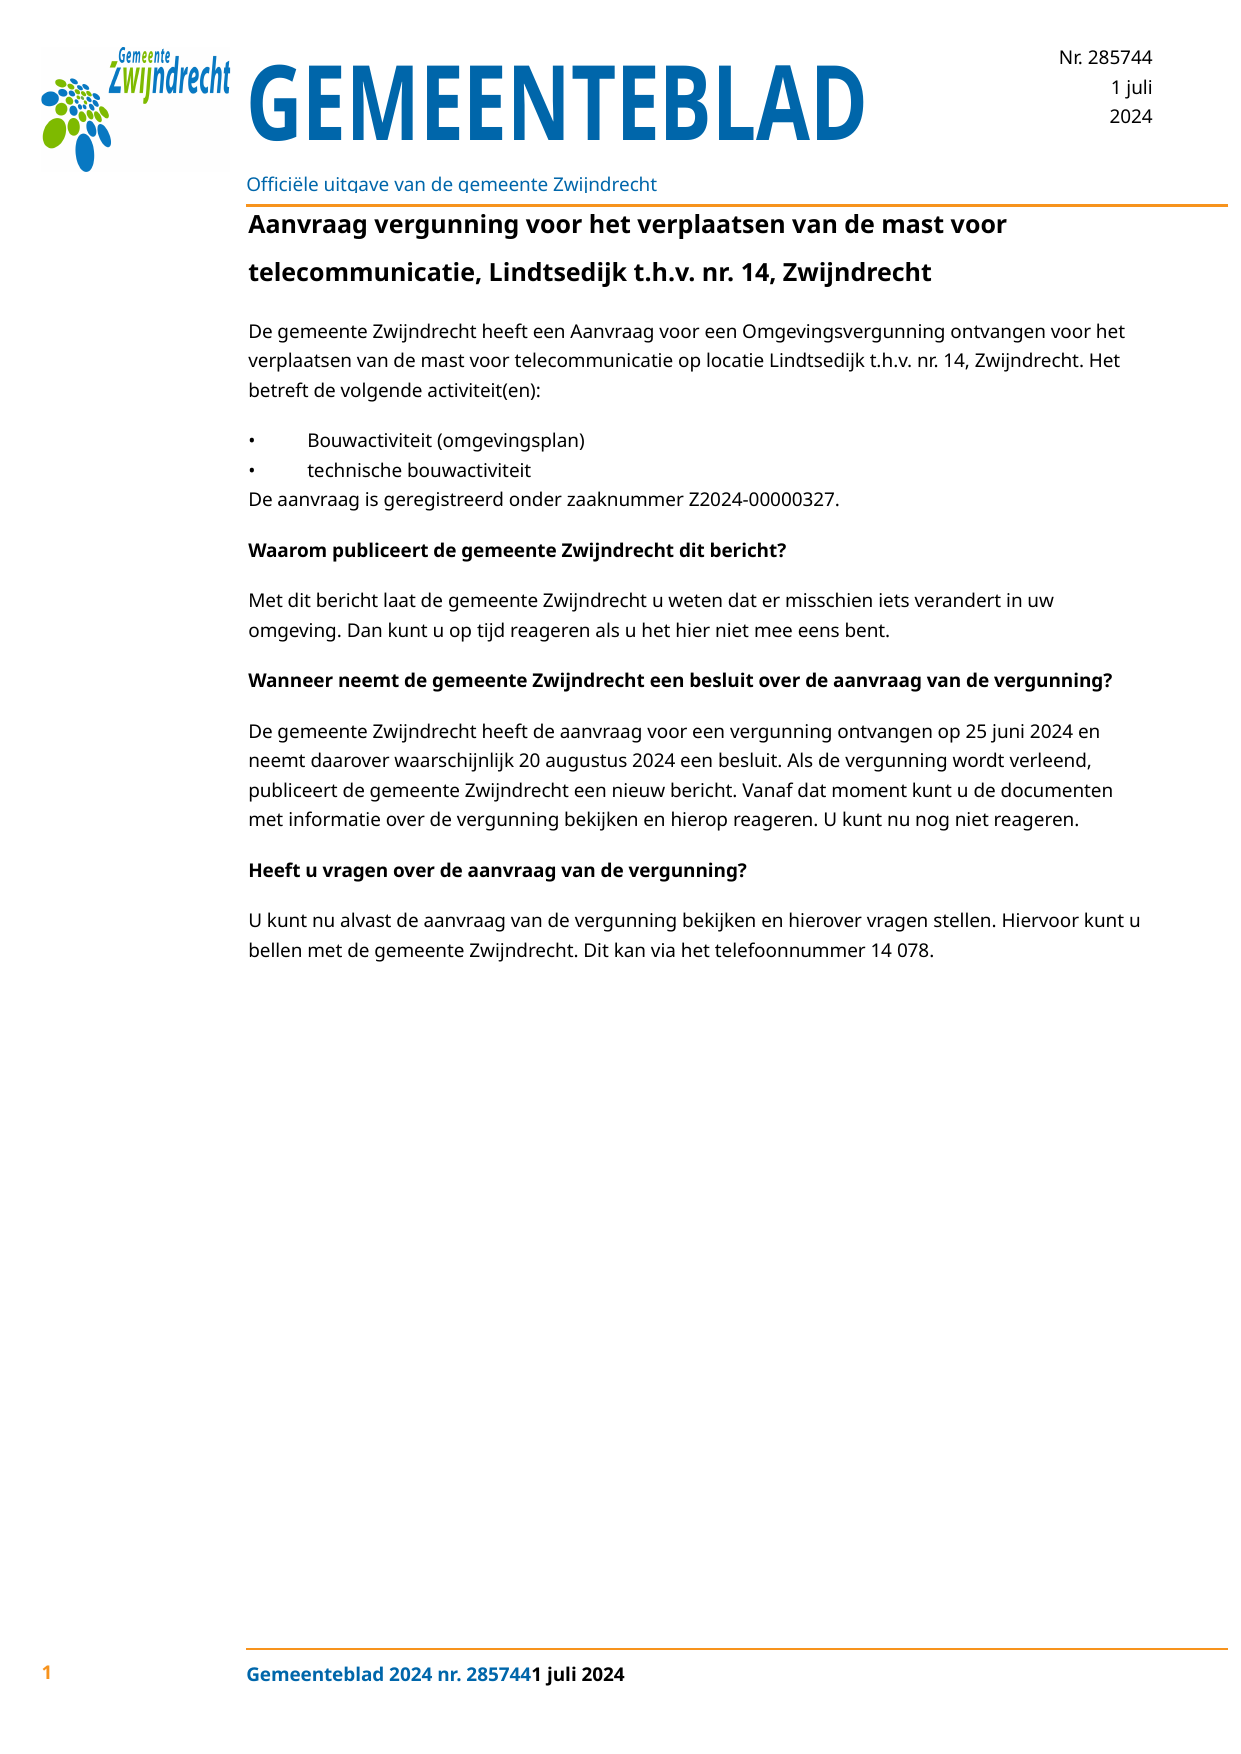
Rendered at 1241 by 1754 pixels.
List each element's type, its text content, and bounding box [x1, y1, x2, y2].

text Heeft u vragen over de aanvraag van de vergunning? [248, 857, 1152, 883]
text Met dit bericht laat de gemeente Zwijndrecht u weten dat er misschien iets verandert in uw omgeving. Dan kunt u op tijd reageren als u het hier niet mee eens bent. [248, 587, 1152, 643]
text Aanvraag vergunning voor het verplaatsen van de mast voor telecommunicatie, Lindtsedijk t.h.v. nr. 14, Zwijndrecht [248, 207, 1152, 288]
picture [41, 47, 231, 172]
text Wanneer neemt de gemeente Zwijndrecht een besluit over de aanvraag van de vergunning? [248, 667, 1152, 693]
list Bouwactiviteit (omgevingsplan) [248, 427, 1152, 453]
text Waarom publiceert de gemeente Zwijndrecht dit bericht? [248, 537, 1152, 563]
text De aanvraag is geregistreerd onder zaaknummer Z2024-00000327. [248, 487, 1152, 512]
text U kunt nu alvast de aanvraag van de vergunning bekijken en hierover vragen stellen. Hiervoor kunt u bellen met de gemeente Zwijndrecht. Dit kan via het telefoonnummer 14 078. [248, 907, 1152, 963]
text De gemeente Zwijndrecht heeft de aanvraag voor een vergunning ontvangen op 25 juni 2024 en neemt daarover waarschijnlijk 20 augustus 2024 een besluit. Als de vergunning wordt verleend, publiceert de gemeente Zwijndrecht een nieuw bericht. Vanaf dat moment kunt u de documenten met informatie over de vergunning bekijken en hierop reageren. U kunt nu nog niet reageren. [248, 718, 1152, 832]
text De gemeente Zwijndrecht heeft een Aanvraag voor een Omgevingsvergunning ontvangen voor het verplaatsen van de mast voor telecommunicatie op locatie Lindtsedijk t.h.v. nr. 14, Zwijndrecht. Het betreft de volgende activiteit(en): [248, 318, 1152, 403]
list technische bouwactiviteit [248, 457, 1152, 483]
